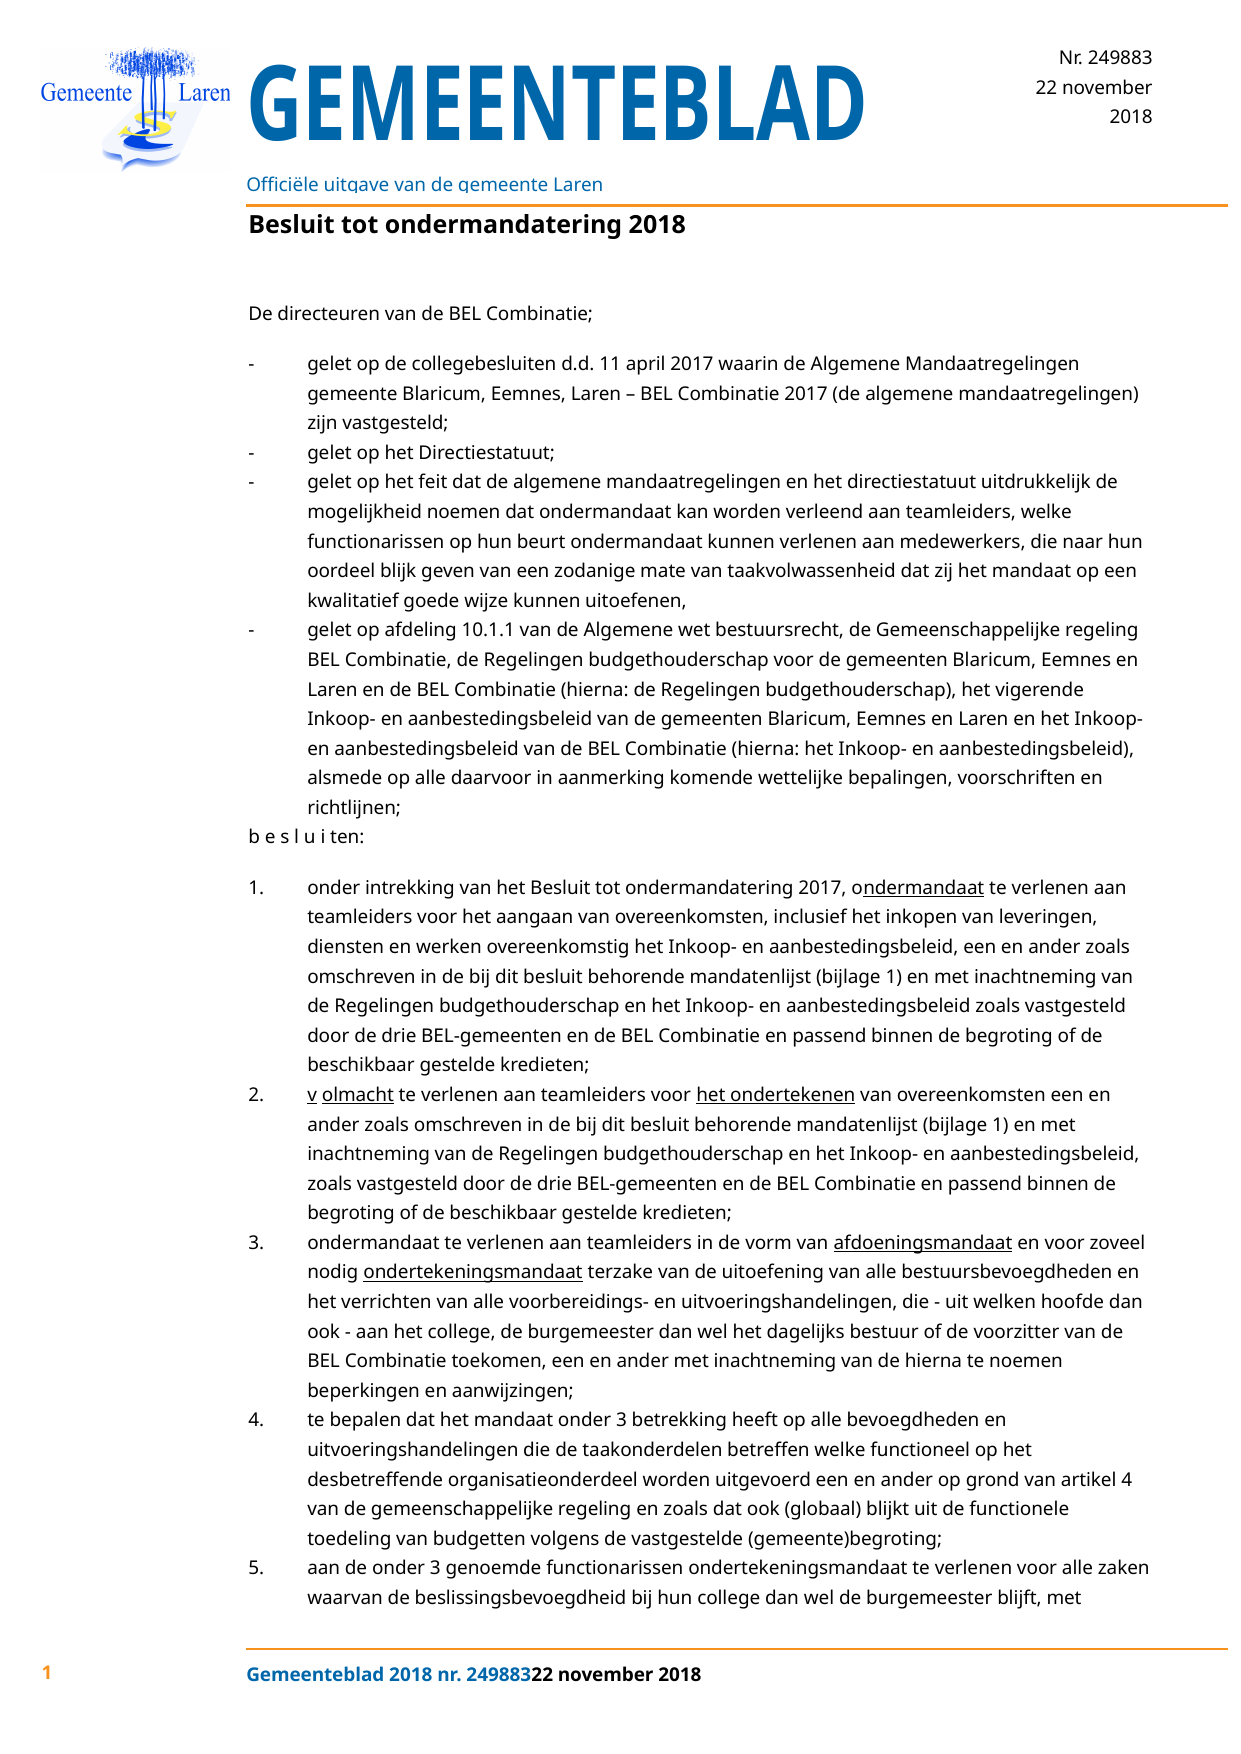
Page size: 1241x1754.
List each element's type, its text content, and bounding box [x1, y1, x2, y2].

list gelet op de collegebesluiten d.d. 11 april 2017 waarin de Algemene Mandaatregelingen gemeente Blaricum, Eemnes, Laren – BEL Combinatie 2017 (de algemene mandaatregelingen) zijn vastgesteld; [248, 350, 1152, 435]
list gelet op afdeling 10.1.1 van de Algemene wet bestuursrecht, de Gemeenschappelijke regeling BEL Combinatie, de Regelingen budgethouderschap voor de gemeenten Blaricum, Eemnes en Laren en de BEL Combinatie (hierna: de Regelingen budgethouderschap), het vigerende Inkoop- en aanbestedingsbeleid van de gemeenten Blaricum, Eemnes en Laren en het Inkoop- en aanbestedingsbeleid van de BEL Combinatie (hierna: het Inkoop- en aanbestedingsbeleid), alsmede op alle daarvoor in aanmerking komende wettelijke bepalingen, voorschriften en richtlijnen; [248, 617, 1152, 820]
list gelet op het feit dat de algemene mandaatregelingen en het directiestatuut uitdrukkelijk de mogelijkheid noemen dat ondermandaat kan worden verleend aan teamleiders, welke functionarissen op hun beurt ondermandaat kunnen verlenen aan medewerkers, die naar hun oordeel blijk geven van een zodanige mate van taakvolwassenheid dat zij het mandaat op een kwalitatief goede wijze kunnen uitoefenen, [248, 469, 1152, 613]
list aan de onder 3 genoemde functionarissen ondertekeningsmandaat te verlenen voor alle zaken waarvan de beslissingsbevoegdheid bij hun college dan wel de burgemeester blijft, met [248, 1554, 1152, 1610]
list te bepalen dat het mandaat onder 3 betrekking heeft op alle bevoegdheden en uitvoeringshandelingen die de taakonderdelen betreffen welke functioneel op het desbetreffende organisatieonderdeel worden uitgevoerd een en ander op grond van artikel 4 van de gemeenschappelijke regeling en zoals dat ook (globaal) blijkt uit de functionele toedeling van budgetten volgens de vastgestelde (gemeente)begroting; [248, 1407, 1152, 1551]
text b e s l u i ten: [248, 824, 1152, 849]
list onder intrekking van het Besluit tot ondermandatering 2017, ondermandaat te verlenen aan teamleiders voor het aangaan van overeenkomsten, inclusief het inkopen van leveringen, diensten en werken overeenkomstig het Inkoop- en aanbestedingsbeleid, een en ander zoals omschreven in de bij dit besluit behorende mandatenlijst (bijlage 1) en met inachtneming van de Regelingen budgethouderschap en het Inkoop- en aanbestedingsbeleid zoals vastgesteld door de drie BEL-gemeenten en de BEL Combinatie en passend binnen de begroting of de beschikbaar gestelde kredieten; [248, 874, 1152, 1077]
picture [41, 47, 231, 172]
list ondermandaat te verlenen aan teamleiders in de vorm van afdoeningsmandaat en voor zoveel nodig ondertekeningsmandaat terzake van de uitoefening van alle bestuursbevoegdheden en het verrichten van alle voorbereidings- en uitvoeringshandelingen, die - uit welken hoofde dan ook - aan het college, de burgemeester dan wel het dagelijks bestuur of de voorzitter van de BEL Combinatie toekomen, een en ander met inachtneming van de hierna te noemen beperkingen en aanwijzingen; [248, 1229, 1152, 1403]
text De directeuren van de BEL Combinatie; [248, 300, 1152, 326]
list gelet op het Directiestatuut; [248, 439, 1152, 465]
text Besluit tot ondermandatering 2018 [248, 207, 1152, 241]
list v olmacht te verlenen aan teamleiders voor het ondertekenen van overeenkomsten een en ander zoals omschreven in de bij dit besluit behorende mandatenlijst (bijlage 1) en met inachtneming van de Regelingen budgethouderschap en het Inkoop- en aanbestedingsbeleid, zoals vastgesteld door de drie BEL-gemeenten en de BEL Combinatie en passend binnen de begroting of de beschikbaar gestelde kredieten; [248, 1081, 1152, 1225]
